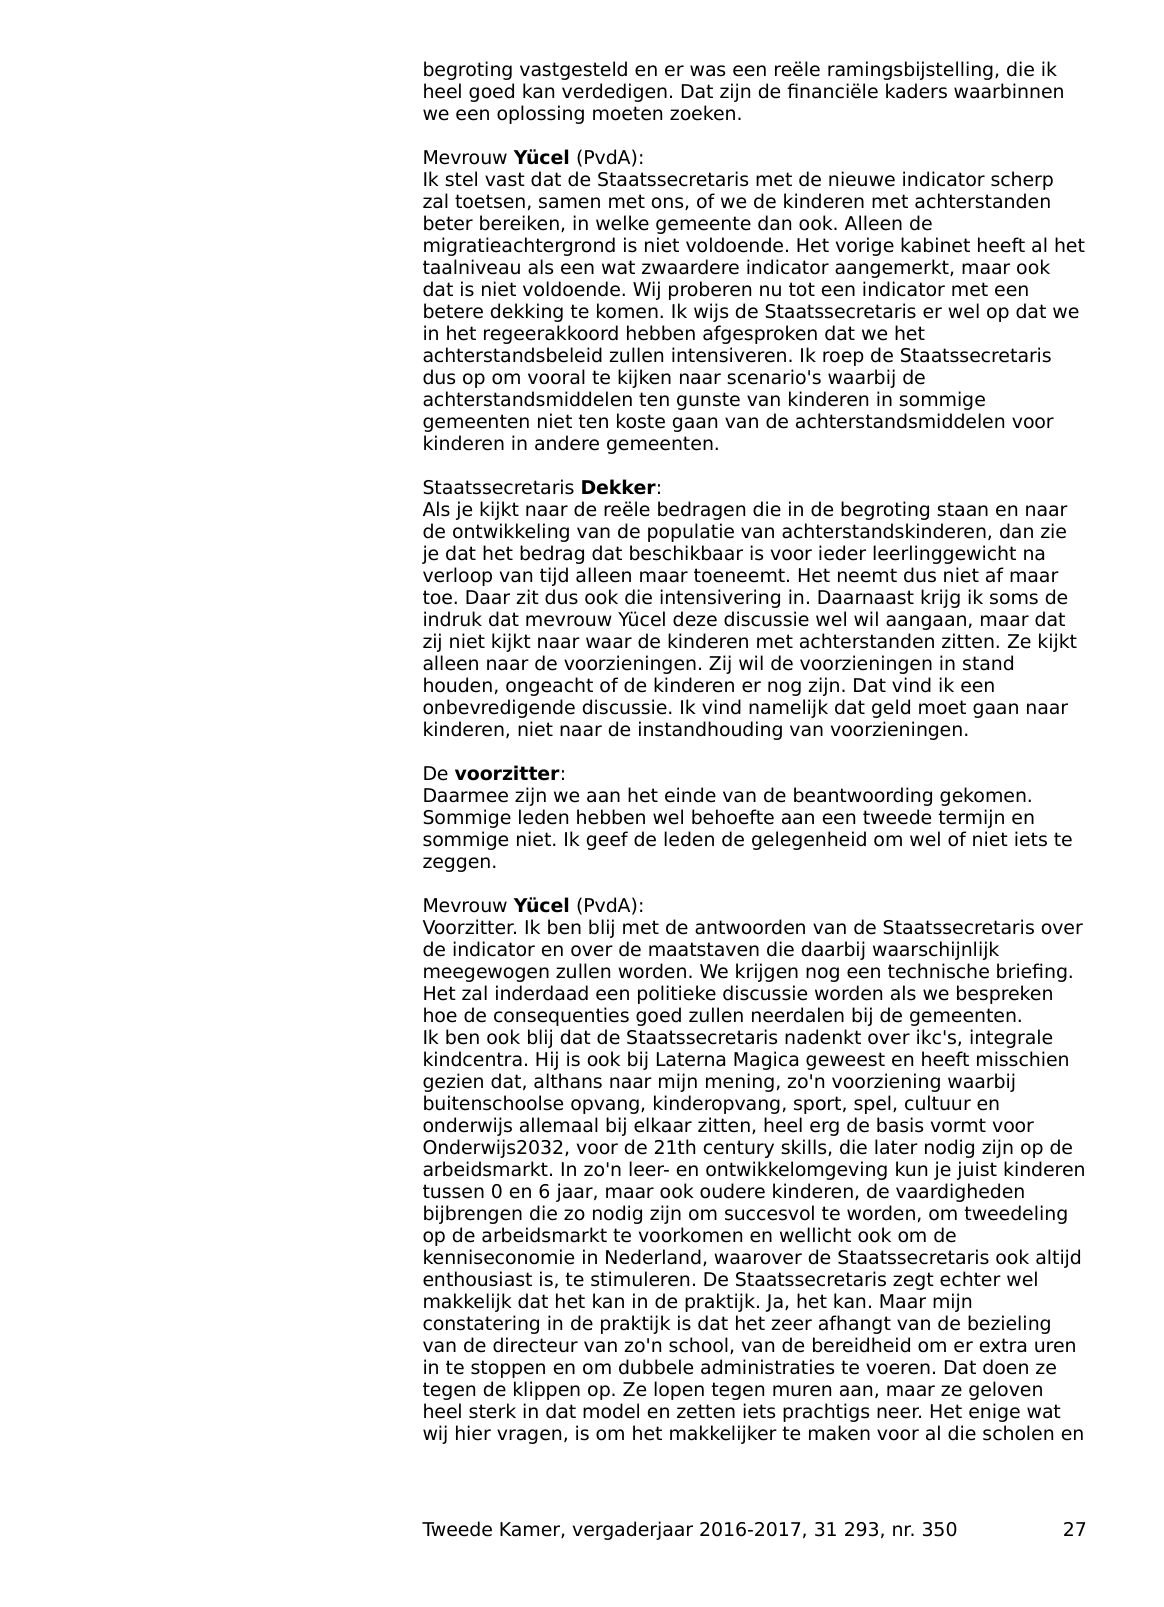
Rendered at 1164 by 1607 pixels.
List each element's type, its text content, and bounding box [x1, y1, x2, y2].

text Als je kijkt naar de reële bedragen die in de begroting staan en naar de ontwikkeling van de populatie van achterstandskinderen, dan zie je dat het bedrag dat beschikbaar is voor ieder leerlinggewicht na verloop van tijd alleen maar toeneemt. Het neemt dus niet af maar toe. Daar zit dus ook die intensivering in. Daarnaast krijg ik soms de indruk dat mevrouw Yücel deze discussie wel wil aangaan, maar dat zij niet kijkt naar waar de kinderen met achterstanden zitten. Ze kijkt alleen naar de voorzieningen. Zij wil de voorzieningen in stand houden, ongeacht of de kinderen er nog zijn. Dat vind ik een onbevredigende discussie. Ik vind namelijk dat geld moet gaan naar kinderen, niet naar de instandhouding van voorzieningen. [422, 499, 1087, 741]
text Daarmee zijn we aan het einde van de beantwoording gekomen. Sommige leden hebben wel behoefte aan een tweede termijn en sommige niet. Ik geef de leden de gelegenheid om wel of niet iets te zeggen. [422, 785, 1087, 873]
text Voorzitter. Ik ben blij met de antwoorden van de Staatssecretaris over de indicator en over de maatstaven die daarbij waarschijnlijk meegewogen zullen worden. We krijgen nog een technische briefing. Het zal inderdaad een politieke discussie worden als we bespreken hoe de consequenties goed zullen neerdalen bij de gemeenten. [422, 917, 1087, 1027]
text begroting vastgesteld en er was een reële ramingsbijstelling, die ik heel goed kan verdedigen. Dat zijn de financiële kaders waarbinnen we een oplossing moeten zoeken. [422, 59, 1087, 125]
text Staatssecretaris Dekker: [422, 477, 1087, 499]
text Ik stel vast dat de Staatssecretaris met de nieuwe indicator scherp zal toetsen, samen met ons, of we de kinderen met achterstanden beter bereiken, in welke gemeente dan ook. Alleen de migratieachtergrond is niet voldoende. Het vorige kabinet heeft al het taalniveau als een wat zwaardere indicator aangemerkt, maar ook dat is niet voldoende. Wij proberen nu tot een indicator met een betere dekking te komen. Ik wijs de Staatssecretaris er wel op dat we in het regeerakkoord hebben afgesproken dat we het achterstandsbeleid zullen intensiveren. Ik roep de Staatssecretaris dus op om vooral te kijken naar scenario's waarbij de achterstandsmiddelen ten gunste van kinderen in sommige gemeenten niet ten koste gaan van de achterstandsmiddelen voor kinderen in andere gemeenten. [422, 169, 1087, 455]
text De voorzitter: [422, 763, 1087, 785]
text Mevrouw Yücel (PvdA): [422, 895, 1087, 917]
text Mevrouw Yücel (PvdA): [422, 147, 1087, 169]
text Ik ben ook blij dat de Staatssecretaris nadenkt over ikc's, integrale kindcentra. Hij is ook bij Laterna Magica geweest en heeft misschien gezien dat, althans naar mijn mening, zo'n voorziening waarbij buitenschoolse opvang, kinderopvang, sport, spel, cultuur en onderwijs allemaal bij elkaar zitten, heel erg de basis vormt voor Onderwijs2032, voor de 21th century skills, die later nodig zijn op de arbeidsmarkt. In zo'n leer- en ontwikkelomgeving kun je juist kinderen tussen 0 en 6 jaar, maar ook oudere kinderen, de vaardigheden bijbrengen die zo nodig zijn om succesvol te worden, om tweedeling op de arbeidsmarkt te voorkomen en wellicht ook om de kenniseconomie in Nederland, waarover de Staatssecretaris ook altijd enthousiast is, te stimuleren. De Staatssecretaris zegt echter wel makkelijk dat het kan in de praktijk. Ja, het kan. Maar mijn constatering in de praktijk is dat het zeer afhangt van de bezieling van de directeur van zo'n school, van de bereidheid om er extra uren in te stoppen en om dubbele administraties te voeren. Dat doen ze tegen de klippen op. Ze lopen tegen muren aan, maar ze geloven heel sterk in dat model en zetten iets prachtigs neer. Het enige wat wij hier vragen, is om het makkelijker te maken voor al die scholen en [422, 1027, 1087, 1444]
